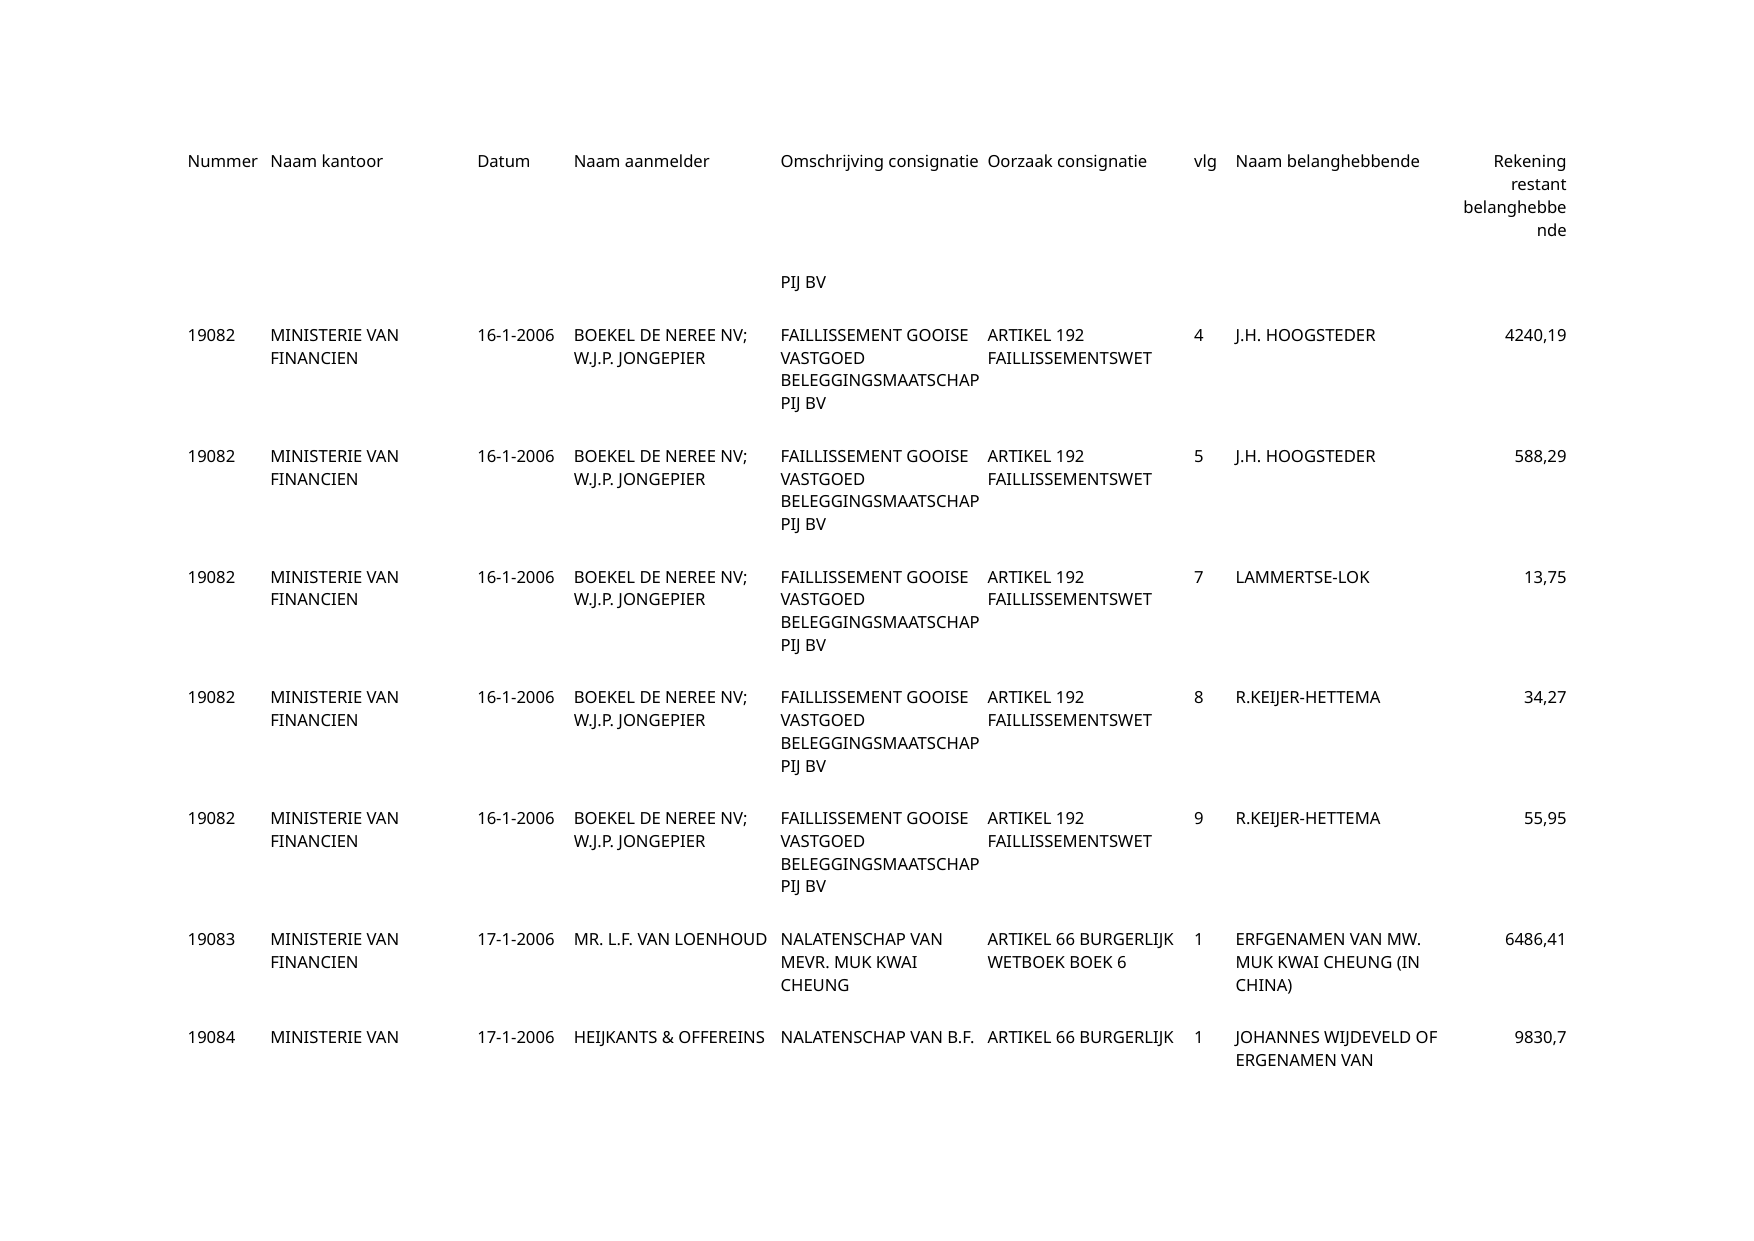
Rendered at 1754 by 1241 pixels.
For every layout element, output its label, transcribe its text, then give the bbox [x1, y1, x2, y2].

table_cell FAILLISSEMENT GOOISE VASTGOED BELEGGINGSMAATSCHAPPIJ BV [780, 686, 987, 807]
table_cell R.KEIJER-HETTEMA [1235, 686, 1456, 807]
table_cell MINISTERIE VAN FINANCIEN [270, 807, 477, 928]
table_header Nummer [188, 150, 270, 271]
table_header vlg [1194, 150, 1235, 271]
table_cell 19084 [188, 1026, 270, 1078]
table_cell FAILLISSEMENT GOOISE VASTGOED BELEGGINGSMAATSCHAPPIJ BV [780, 324, 987, 444]
table_cell J.H. HOOGSTEDER [1235, 324, 1456, 444]
table_header Naam belanghebbende [1235, 150, 1456, 271]
table_header Rekening restant belanghebbende [1456, 150, 1566, 271]
table_cell [1235, 271, 1456, 323]
table_cell 19082 [188, 565, 270, 686]
table_cell 1 [1194, 928, 1235, 1026]
table_cell 6486,41 [1456, 928, 1566, 1026]
table_cell ARTIKEL 192 FAILLISSEMENTSWET [987, 444, 1194, 565]
table_cell 4 [1194, 324, 1235, 444]
table_header Oorzaak consignatie [987, 150, 1194, 271]
table_cell 16-1-2006 [477, 324, 573, 444]
table_cell FAILLISSEMENT GOOISE VASTGOED BELEGGINGSMAATSCHAPPIJ BV [780, 444, 987, 565]
table_cell 19083 [188, 928, 270, 1026]
table_cell MINISTERIE VAN FINANCIEN [270, 686, 477, 807]
table_cell 16-1-2006 [477, 807, 573, 928]
table_cell [987, 271, 1194, 323]
table_cell PIJ BV [780, 271, 987, 323]
table_cell BOEKEL DE NEREE NV; W.J.P. JONGEPIER [574, 807, 780, 928]
table_header Naam aanmelder [574, 150, 780, 271]
table_cell MINISTERIE VAN FINANCIEN [270, 324, 477, 444]
table_cell NALATENSCHAP VAN B.F. [780, 1026, 987, 1078]
table_cell 1 [1194, 1026, 1235, 1078]
table_cell 16-1-2006 [477, 444, 573, 565]
table_cell 8 [1194, 686, 1235, 807]
table_cell [1456, 271, 1566, 323]
table_cell BOEKEL DE NEREE NV; W.J.P. JONGEPIER [574, 686, 780, 807]
table_cell 19082 [188, 807, 270, 928]
table_cell FAILLISSEMENT GOOISE VASTGOED BELEGGINGSMAATSCHAPPIJ BV [780, 807, 987, 928]
table_cell FAILLISSEMENT GOOISE VASTGOED BELEGGINGSMAATSCHAPPIJ BV [780, 565, 987, 686]
table_cell 9830,7 [1456, 1026, 1566, 1078]
table_cell NALATENSCHAP VAN MEVR. MUK KWAI CHEUNG [780, 928, 987, 1026]
table_cell ARTIKEL 192 FAILLISSEMENTSWET [987, 807, 1194, 928]
table_cell BOEKEL DE NEREE NV; W.J.P. JONGEPIER [574, 324, 780, 444]
table_cell BOEKEL DE NEREE NV; W.J.P. JONGEPIER [574, 444, 780, 565]
table_cell R.KEIJER-HETTEMA [1235, 807, 1456, 928]
table_cell 16-1-2006 [477, 565, 573, 686]
table_cell ARTIKEL 66 BURGERLIJK [987, 1026, 1194, 1078]
table_cell 13,75 [1456, 565, 1566, 686]
table_cell 19082 [188, 686, 270, 807]
table_header Omschrijving consignatie [780, 150, 987, 271]
table_cell 19082 [188, 444, 270, 565]
table_cell [574, 271, 780, 323]
table_cell 4240,19 [1456, 324, 1566, 444]
table_cell ARTIKEL 192 FAILLISSEMENTSWET [987, 324, 1194, 444]
table_cell [477, 271, 573, 323]
table_cell 9 [1194, 807, 1235, 928]
table_cell LAMMERTSE-LOK [1235, 565, 1456, 686]
table_cell ARTIKEL 192 FAILLISSEMENTSWET [987, 686, 1194, 807]
table_cell MINISTERIE VAN FINANCIEN [270, 444, 477, 565]
table_cell 17-1-2006 [477, 928, 573, 1026]
table_cell MR. L.F. VAN LOENHOUD [574, 928, 780, 1026]
table_header Datum [477, 150, 573, 271]
table_cell ARTIKEL 66 BURGERLIJK WETBOEK BOEK 6 [987, 928, 1194, 1026]
table_cell ARTIKEL 192 FAILLISSEMENTSWET [987, 565, 1194, 686]
table_cell J.H. HOOGSTEDER [1235, 444, 1456, 565]
table_cell MINISTERIE VAN [270, 1026, 477, 1078]
table_cell 7 [1194, 565, 1235, 686]
table_cell HEIJKANTS & OFFEREINS [574, 1026, 780, 1078]
table_cell 55,95 [1456, 807, 1566, 928]
table_cell [188, 271, 270, 323]
table_cell [1194, 271, 1235, 323]
table_cell 588,29 [1456, 444, 1566, 565]
table_cell JOHANNES WIJDEVELD OF ERGENAMEN VAN [1235, 1026, 1456, 1078]
table_cell 34,27 [1456, 686, 1566, 807]
table_cell [270, 271, 477, 323]
table_cell 17-1-2006 [477, 1026, 573, 1078]
table_cell 19082 [188, 324, 270, 444]
table_header Naam kantoor [270, 150, 477, 271]
table_cell MINISTERIE VAN FINANCIEN [270, 565, 477, 686]
table_cell BOEKEL DE NEREE NV; W.J.P. JONGEPIER [574, 565, 780, 686]
table_cell 5 [1194, 444, 1235, 565]
table_cell 16-1-2006 [477, 686, 573, 807]
table_cell ERFGENAMEN VAN MW. MUK KWAI CHEUNG (IN CHINA) [1235, 928, 1456, 1026]
table_cell MINISTERIE VAN FINANCIEN [270, 928, 477, 1026]
